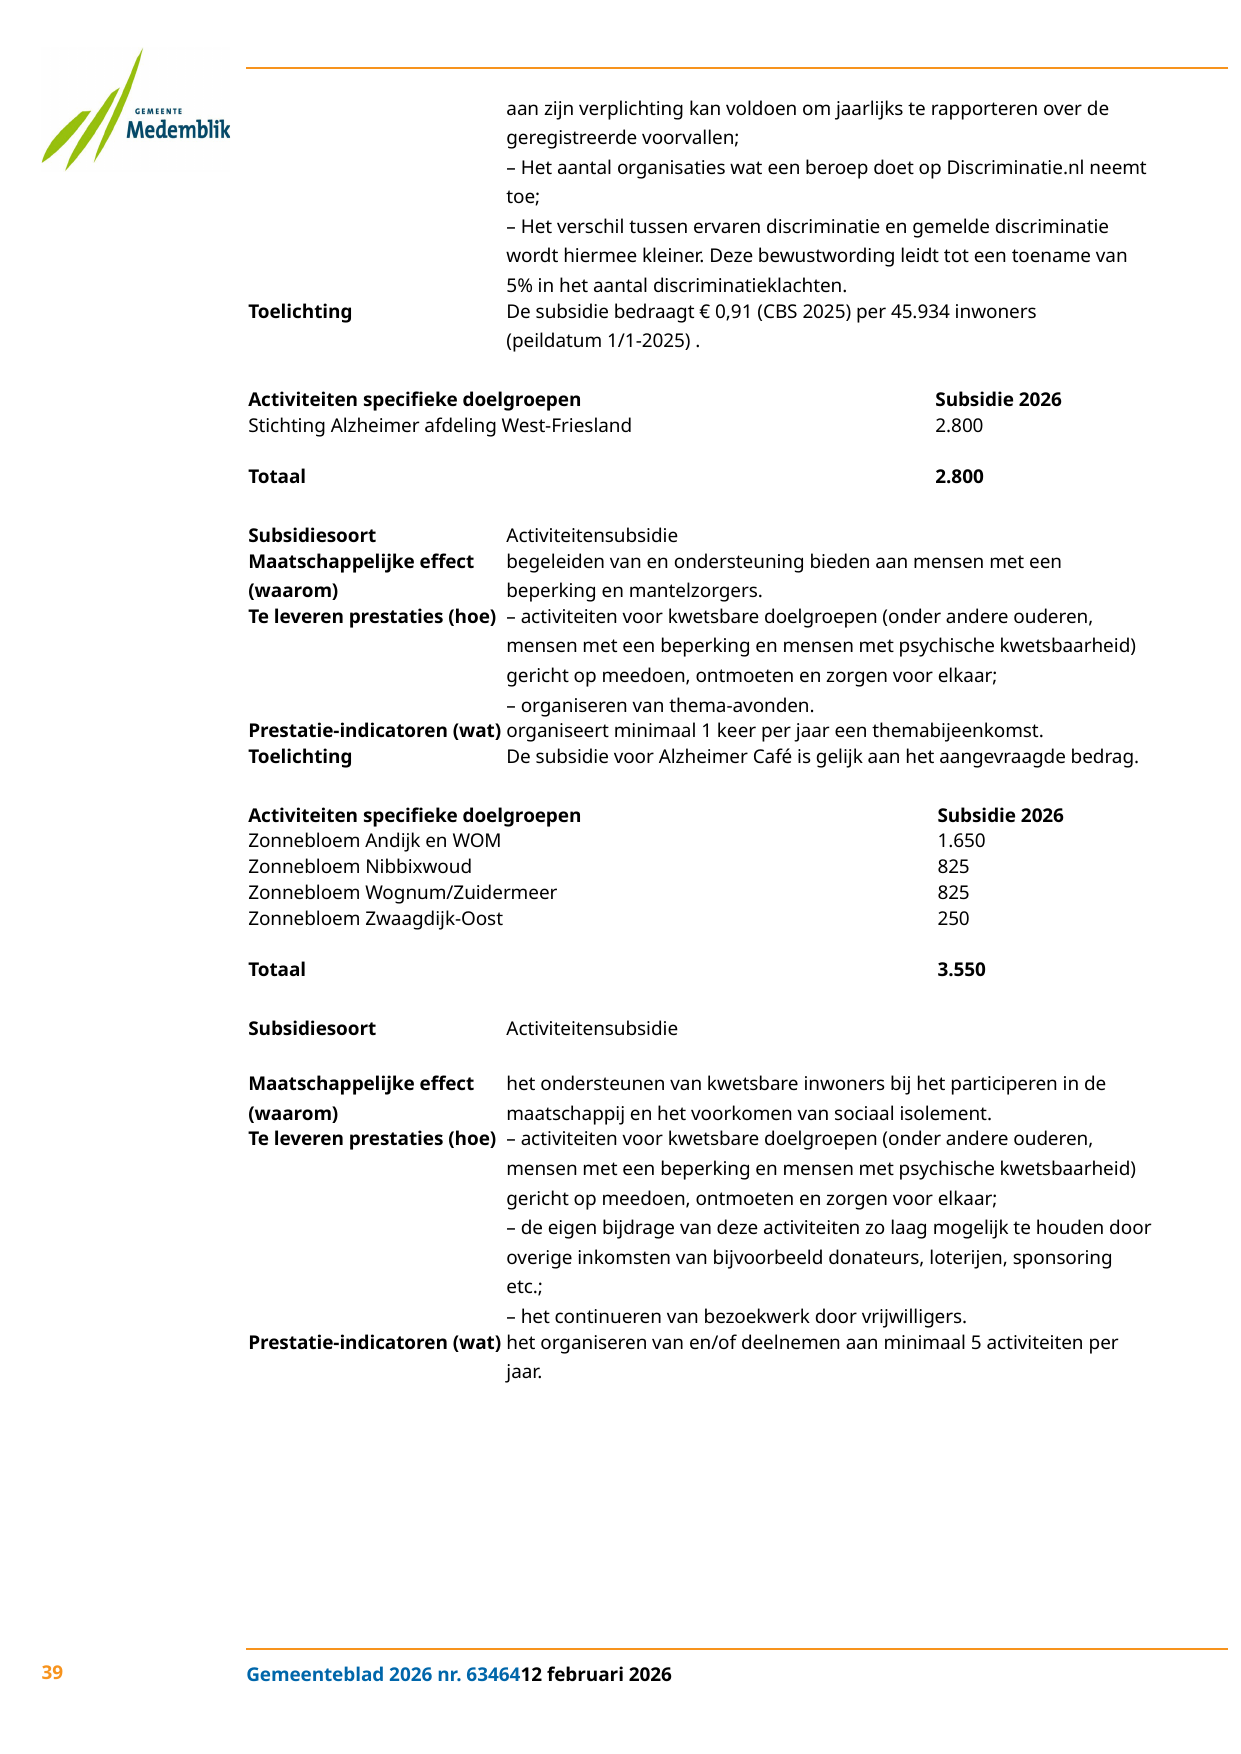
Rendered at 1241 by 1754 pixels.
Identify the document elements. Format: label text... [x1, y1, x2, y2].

table_cell Te leveren prestaties (hoe) [248, 1126, 506, 1329]
table_cell 2.800 [935, 464, 1152, 489]
table_cell Toelichting [248, 743, 506, 769]
table_cell [248, 931, 937, 956]
table_cell [248, 438, 935, 463]
table_cell Totaal [248, 464, 935, 489]
table_cell 825 [937, 854, 1152, 879]
table_header Activiteitensubsidie [506, 1015, 1152, 1070]
table_cell begeleiden van en ondersteuning bieden aan mensen met een beperking en mantelzorgers. [506, 548, 1152, 603]
picture [41, 47, 231, 172]
table_header Activiteitensubsidie [506, 522, 1152, 548]
table_cell [937, 931, 1152, 956]
table_cell Maatschappelijke effect (waarom) [248, 548, 506, 603]
table_cell 250 [937, 905, 1152, 931]
table_cell organiseert minimaal 1 keer per jaar een themabijeenkomst. [506, 718, 1152, 743]
table_cell De subsidie voor Alzheimer Café is gelijk aan het aangevraagde bedrag. [506, 743, 1152, 769]
table_cell Zonnebloem Zwaagdijk-Oost [248, 905, 937, 931]
table_cell Toelichting [248, 298, 506, 353]
table_cell Zonnebloem Andijk en WOM [248, 828, 937, 853]
table_cell Totaal [248, 956, 937, 982]
table_header Subsidie 2026 [935, 386, 1152, 412]
table_cell Maatschappelijke effect (waarom) [248, 1070, 506, 1126]
table_cell – activiteiten voor kwetsbare doelgroepen (onder andere ouderen, mensen met een beperking en mensen met psychische kwetsbaarheid) gericht op meedoen, ontmoeten en zorgen voor elkaar; – organiseren van thema-avonden. [506, 603, 1152, 718]
table_cell Zonnebloem Nibbixwoud [248, 854, 937, 879]
table_header Subsidie 2026 [937, 802, 1152, 828]
table_header Subsidiesoort [248, 522, 506, 548]
table_cell – activiteiten voor kwetsbare doelgroepen (onder andere ouderen, mensen met een beperking en mensen met psychische kwetsbaarheid) gericht op meedoen, ontmoeten en zorgen voor elkaar; – de eigen bijdrage van deze activiteiten zo laag mogelijk te houden door overige inkomsten van bijvoorbeeld donateurs, loterijen, sponsoring etc.; – het continueren van bezoekwerk door vrijwilligers. [506, 1126, 1152, 1329]
table_header Subsidiesoort [248, 1015, 506, 1070]
table_cell Prestatie-indicatoren (wat) [248, 718, 506, 743]
table_cell Zonnebloem Wognum/Zuidermeer [248, 879, 937, 905]
table_cell De subsidie bedraagt € 0,91 (CBS 2025) per 45.934 inwoners (peildatum 1/1-2025) . [506, 298, 1152, 353]
table_cell het organiseren van en/of deelnemen aan minimaal 5 activiteiten per jaar. [506, 1329, 1152, 1384]
table_header Activiteiten specifieke doelgroepen [248, 802, 937, 828]
table_cell Prestatie-indicatoren (wat) [248, 1329, 506, 1384]
table_cell 3.550 [937, 956, 1152, 982]
table_cell Stichting Alzheimer afdeling West-Friesland [248, 412, 935, 438]
table_cell het ondersteunen van kwetsbare inwoners bij het participeren in de maatschappij en het voorkomen van sociaal isolement. [506, 1070, 1152, 1126]
table_cell [248, 95, 506, 298]
table_cell Te leveren prestaties (hoe) [248, 603, 506, 718]
table_header Activiteiten specifieke doelgroepen [248, 386, 935, 412]
table_cell [935, 438, 1152, 463]
table_cell 825 [937, 879, 1152, 905]
table_cell 1.650 [937, 828, 1152, 853]
table_cell 2.800 [935, 412, 1152, 438]
table_cell aan zijn verplichting kan voldoen om jaarlijks te rapporteren over de geregistreerde voorvallen; – Het aantal organisaties wat een beroep doet op Discriminatie.nl neemt toe; – Het verschil tussen ervaren discriminatie en gemelde discriminatie wordt hiermee kleiner. Deze bewustwording leidt tot een toename van 5% in het aantal discriminatieklachten. [506, 95, 1152, 298]
